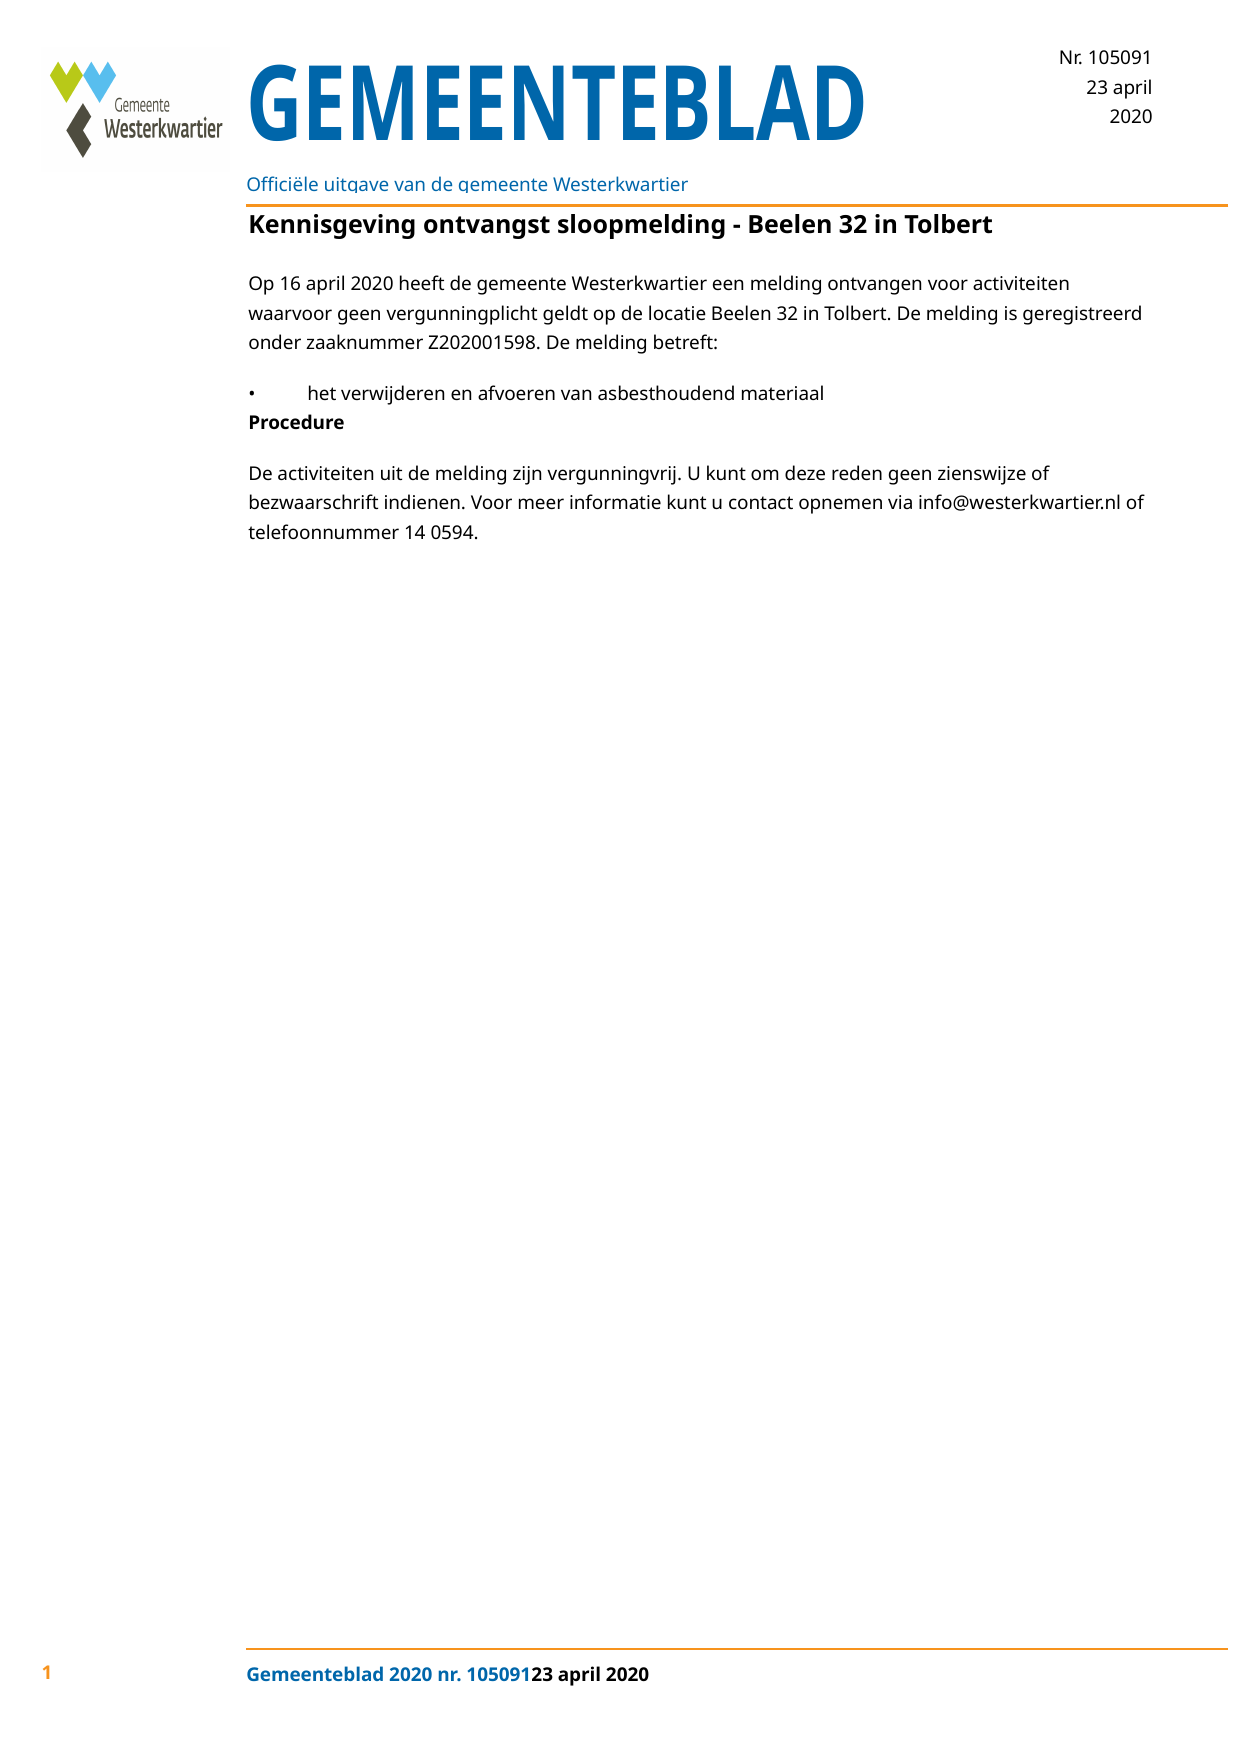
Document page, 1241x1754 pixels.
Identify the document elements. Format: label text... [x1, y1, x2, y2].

text Procedure [248, 409, 1152, 435]
picture [41, 47, 231, 172]
text Kennisgeving ontvangst sloopmelding - Beelen 32 in Tolbert [248, 207, 1152, 241]
text De activiteiten uit de melding zijn vergunningvrij. U kunt om deze reden geen zienswijze of bezwaarschrift indienen. Voor meer informatie kunt u contact opnemen via info@westerkwartier.nl of telefoonnummer 14 0594. [248, 460, 1152, 545]
text Op 16 april 2020 heeft de gemeente Westerkwartier een melding ontvangen voor activiteiten waarvoor geen vergunningplicht geldt op de locatie Beelen 32 in Tolbert. De melding is geregistreerd onder zaaknummer Z202001598. De melding betreft: [248, 270, 1152, 355]
list het verwijderen en afvoeren van asbesthoudend materiaal [248, 380, 1152, 406]
